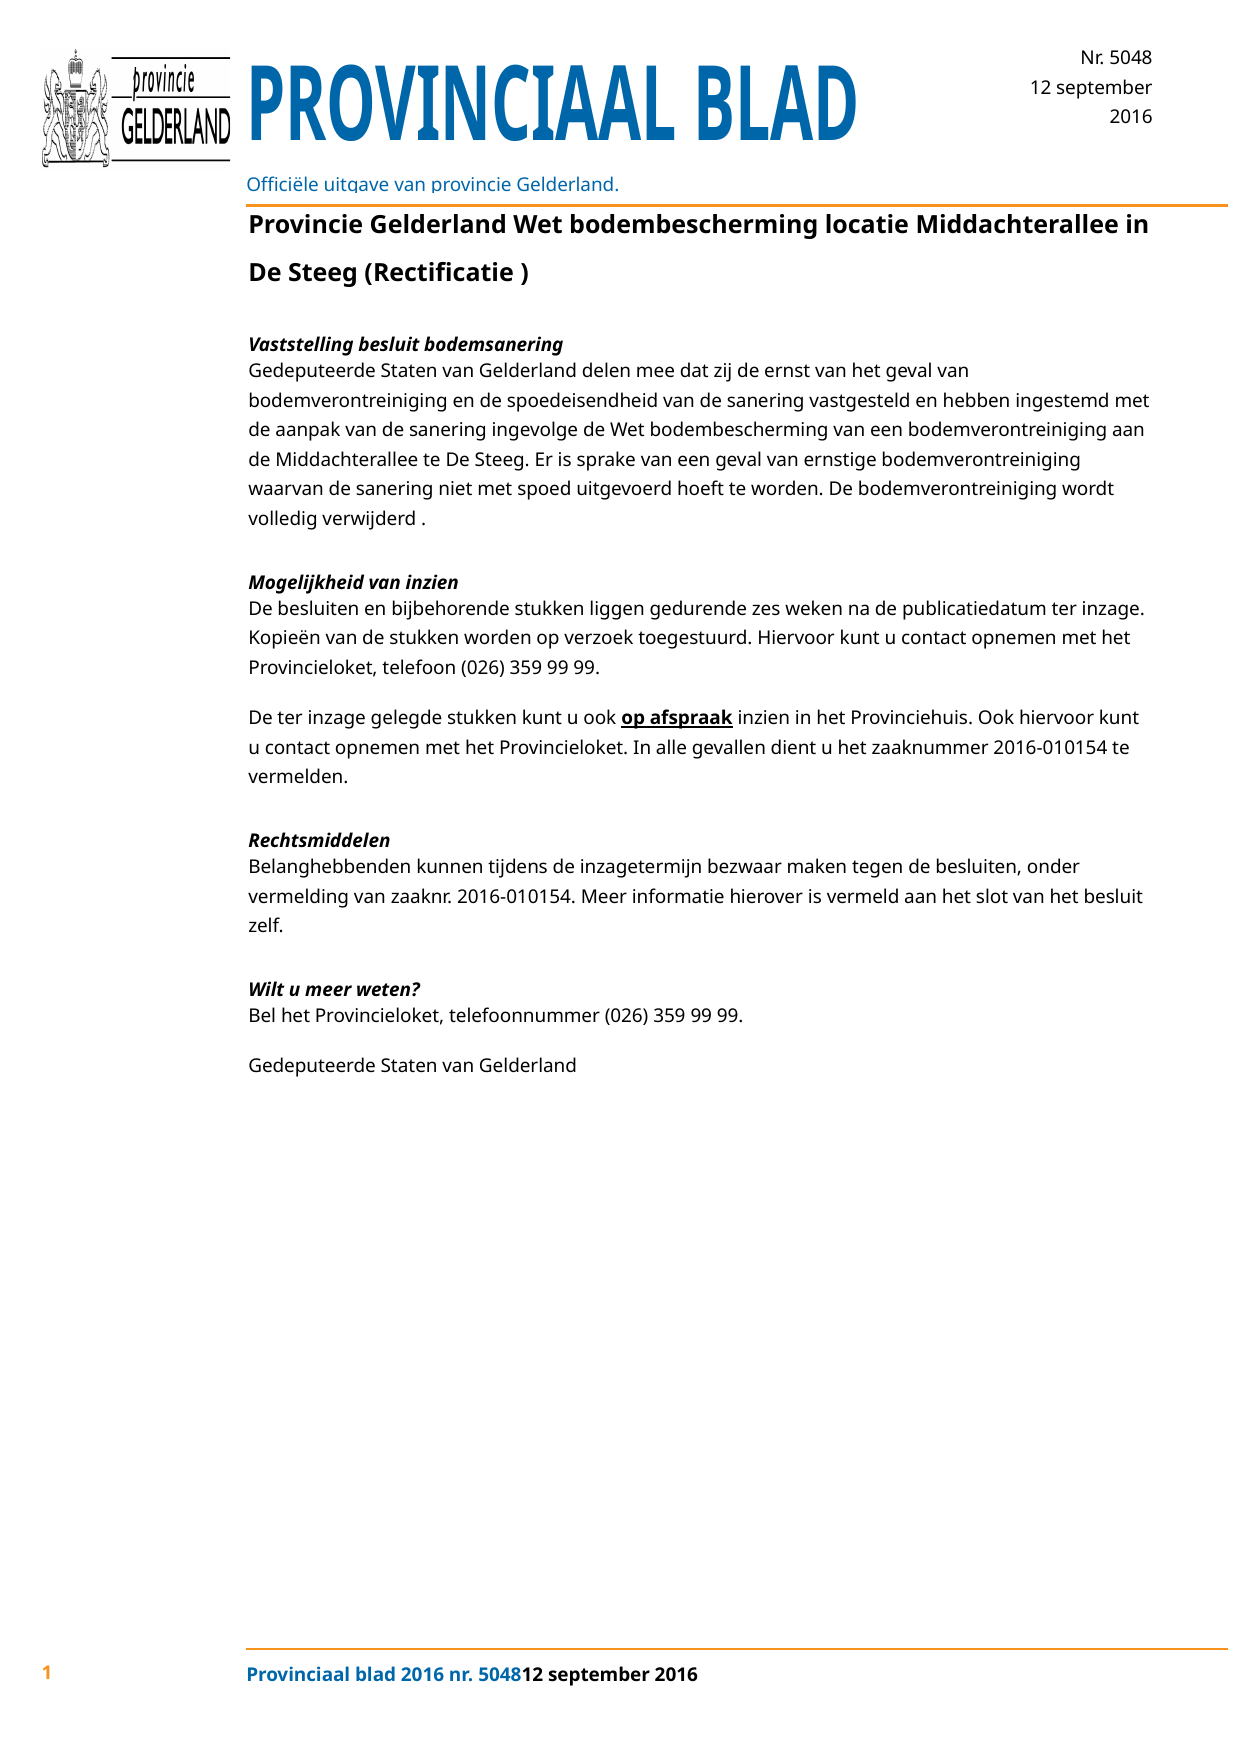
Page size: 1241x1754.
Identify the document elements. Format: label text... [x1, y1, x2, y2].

text Rechtsmiddelen [248, 827, 1152, 853]
text Belanghebbenden kunnen tijdens de inzagetermijn bezwaar maken tegen de besluiten, onder vermelding van zaaknr. 2016-010154. Meer informatie hierover is vermeld aan het slot van het besluit zelf. [248, 853, 1152, 938]
text Wilt u meer weten? [248, 976, 1152, 1002]
picture [41, 47, 231, 172]
text Provincie Gelderland Wet bodembescherming locatie Middachterallee in De Steeg (Rectificatie ) [248, 207, 1152, 288]
text Gedeputeerde Staten van Gelderland [248, 1052, 1152, 1078]
text De besluiten en bijbehorende stukken liggen gedurende zes weken na de publicatiedatum ter inzage. Kopieën van de stukken worden op verzoek toegestuurd. Hiervoor kunt u contact opnemen met het Provincieloket, telefoon (026) 359 99 99. [248, 595, 1152, 680]
text De ter inzage gelegde stukken kunt u ook op afspraak inzien in het Provinciehuis. Ook hiervoor kunt u contact opnemen met het Provincieloket. In alle gevallen dient u het zaaknummer 2016-010154 te vermelden. [248, 704, 1152, 789]
text Vaststelling besluit bodemsanering [248, 331, 1152, 357]
text Bel het Provincieloket, telefoonnummer (026) 359 99 99. [248, 1002, 1152, 1028]
text Gedeputeerde Staten van Gelderland delen mee dat zij de ernst van het geval van bodemverontreiniging en de spoedeisendheid van de sanering vastgesteld en hebben ingestemd met de aanpak van de sanering ingevolge de Wet bodembescherming van een bodemverontreiniging aan de Middachterallee te De Steeg. Er is sprake van een geval van ernstige bodemverontreiniging waarvan de sanering niet met spoed uitgevoerd hoeft te worden. De bodemverontreiniging wordt volledig verwijderd . [248, 357, 1152, 531]
text Mogelijkheid van inzien [248, 569, 1152, 595]
